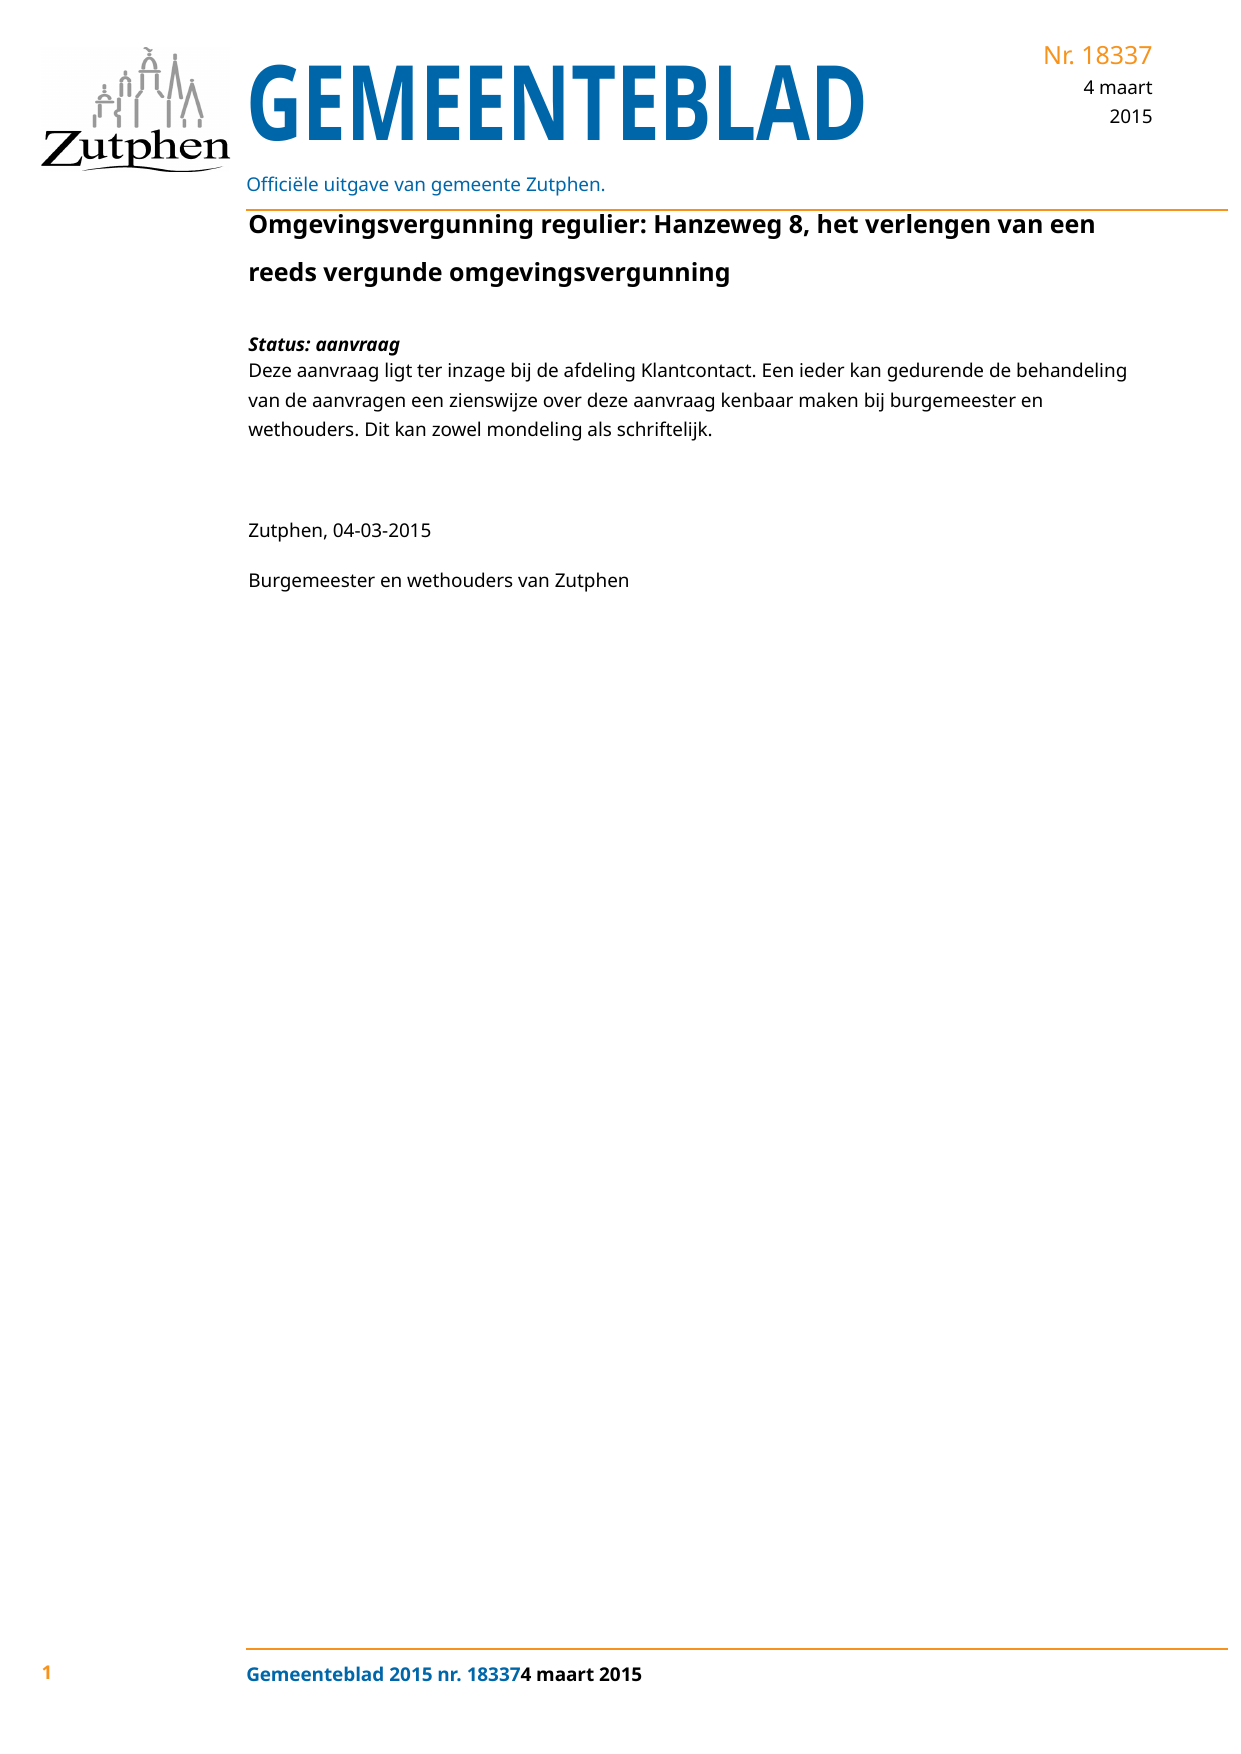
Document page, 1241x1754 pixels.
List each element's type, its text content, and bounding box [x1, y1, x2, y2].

text Omgevingsvergunning regulier: Hanzeweg 8, het verlengen van een reeds vergunde omgevingsvergunning [248, 211, 1152, 288]
text Zutphen, 04-03-2015 [248, 517, 1152, 543]
text Status: aanvraag [248, 331, 1152, 357]
picture [41, 47, 231, 172]
text Burgemeester en wethouders van Zutphen [248, 568, 1152, 593]
text Deze aanvraag ligt ter inzage bij de afdeling Klantcontact. Een ieder kan gedurende de behandeling van de aanvragen een zienswijze over deze aanvraag kenbaar maken bij burgemeester en wethouders. Dit kan zowel mondeling als schriftelijk. [248, 357, 1152, 442]
